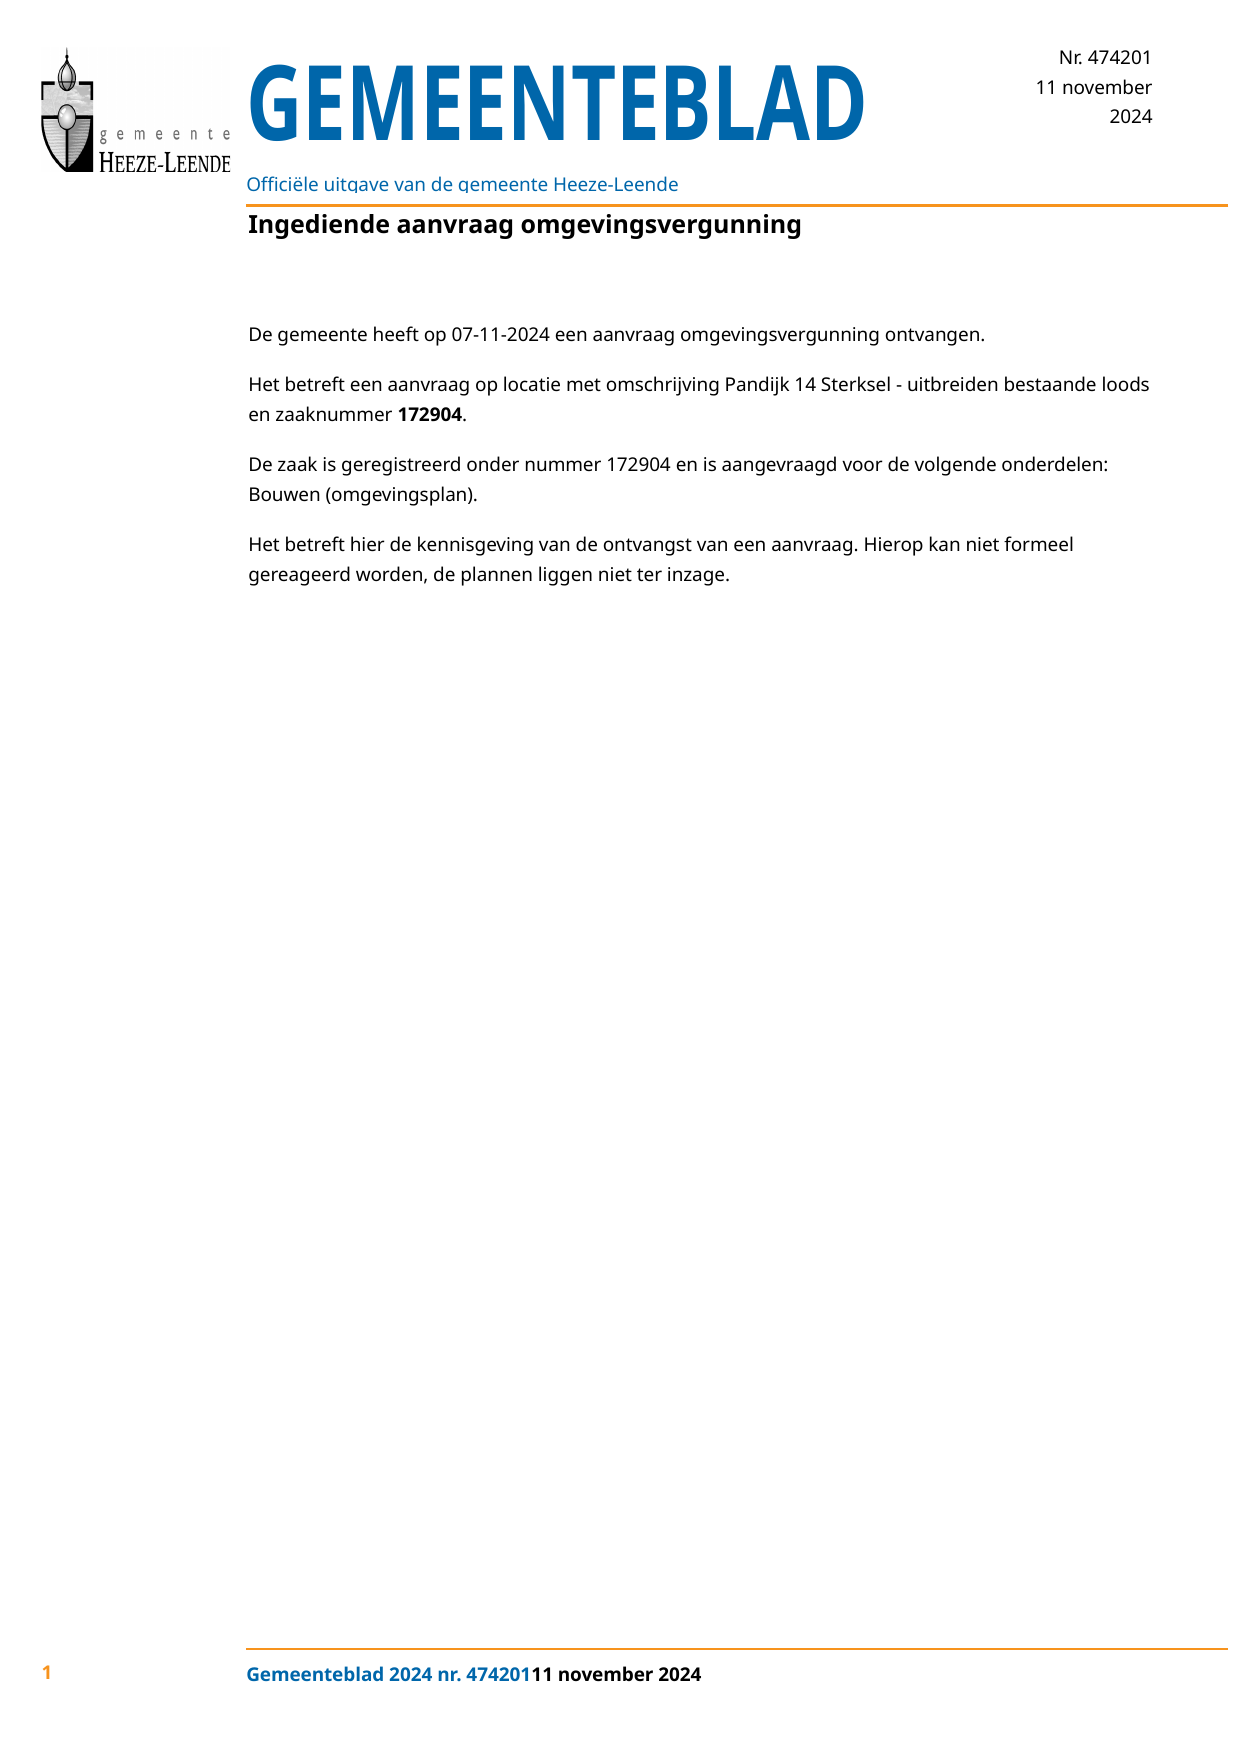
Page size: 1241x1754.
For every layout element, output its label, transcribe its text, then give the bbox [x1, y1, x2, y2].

text Ingediende aanvraag omgevingsvergunning [248, 207, 1152, 241]
text De zaak is geregistreerd onder nummer 172904 en is aangevraagd voor de volgende onderdelen: Bouwen (omgevingsplan). [248, 451, 1152, 506]
text Het betreft hier de kennisgeving van de ontvangst van een aanvraag. Hierop kan niet formeel gereageerd worden, de plannen liggen niet ter inzage. [248, 531, 1152, 586]
text Het betreft een aanvraag op locatie met omschrijving Pandijk 14 Sterksel - uitbreiden bestaande loods en zaaknummer 172904. [248, 371, 1152, 426]
picture [41, 47, 231, 172]
text De gemeente heeft op 07-11-2024 een aanvraag omgevingsvergunning ontvangen. [248, 321, 1152, 346]
